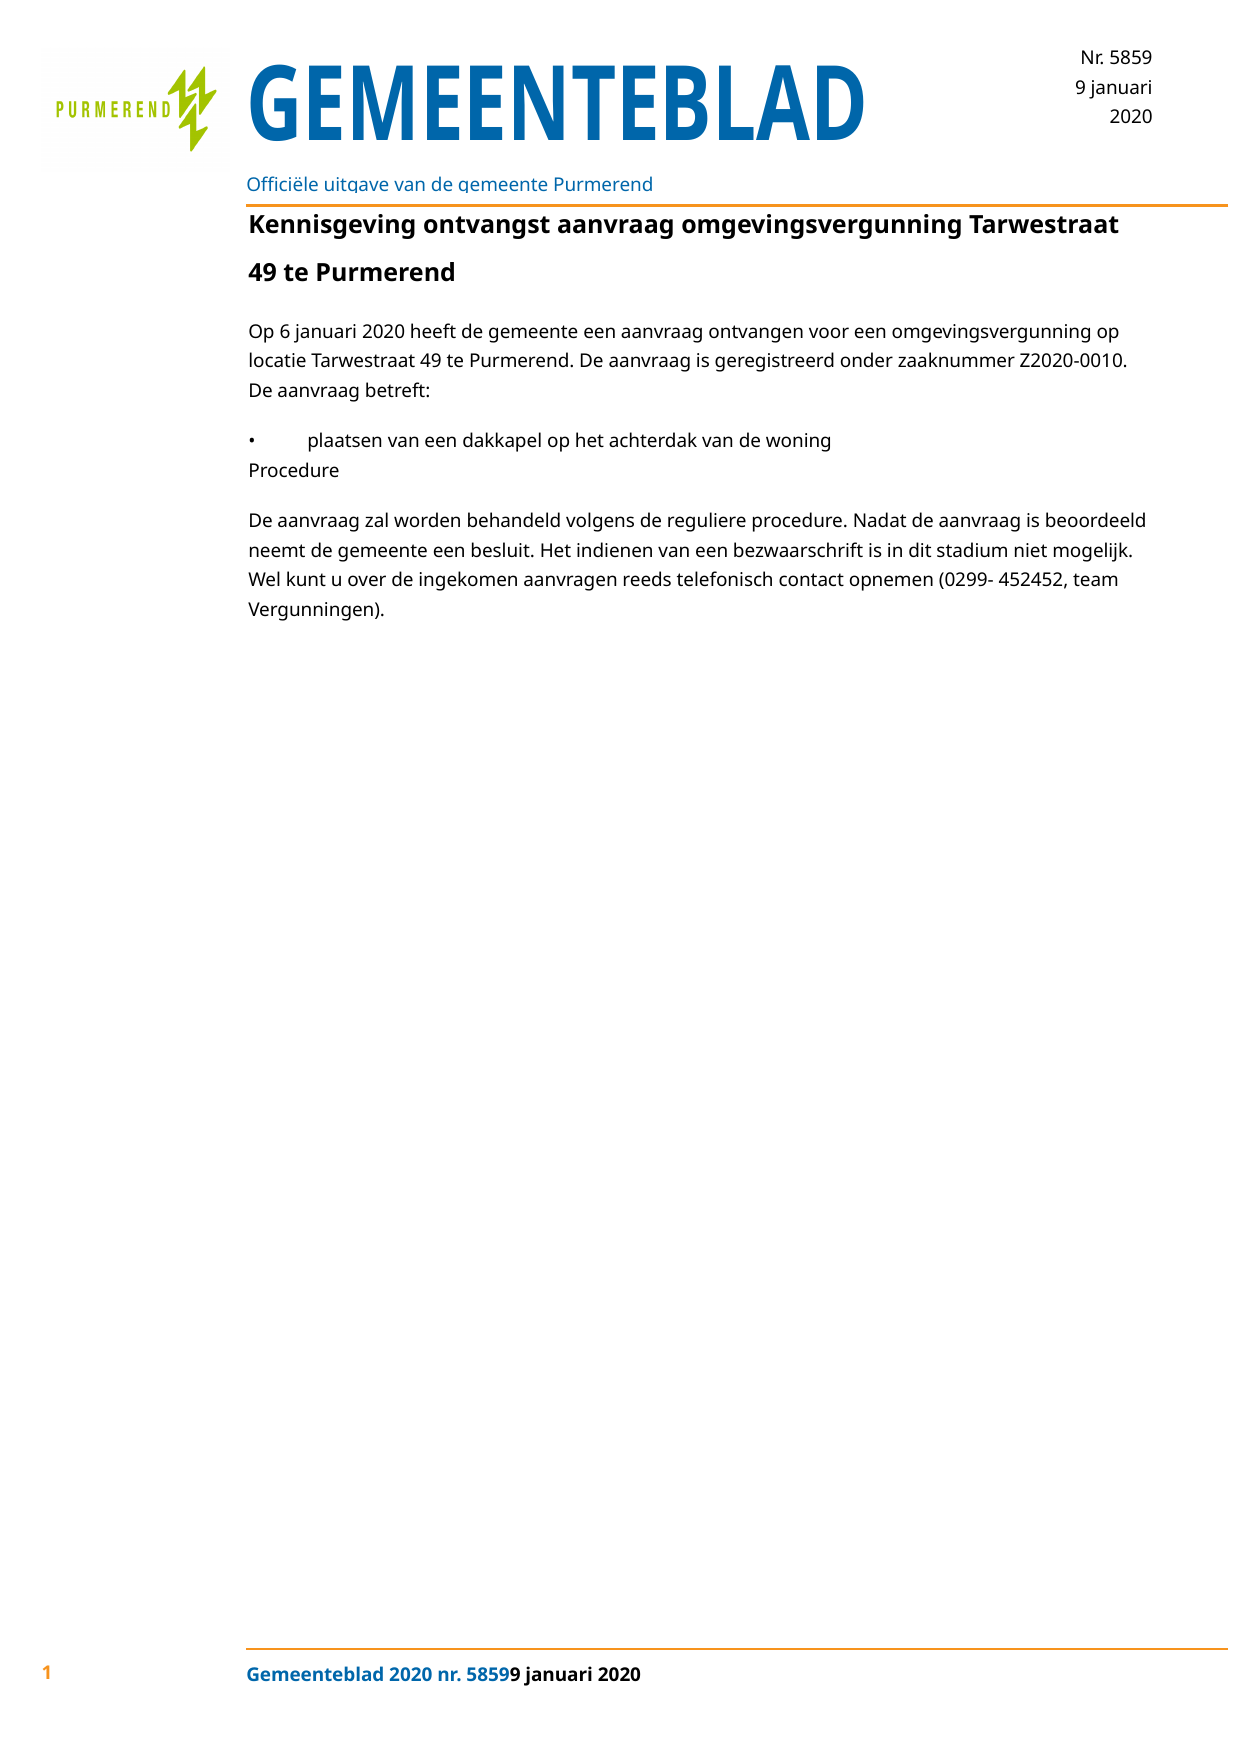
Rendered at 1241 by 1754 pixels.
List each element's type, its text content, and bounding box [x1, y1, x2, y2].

text Op 6 januari 2020 heeft de gemeente een aanvraag ontvangen voor een omgevingsvergunning op locatie Tarwestraat 49 te Purmerend. De aanvraag is geregistreerd onder zaaknummer Z2020-0010. De aanvraag betreft: [248, 318, 1152, 403]
text Kennisgeving ontvangst aanvraag omgevingsvergunning Tarwestraat 49 te Purmerend [248, 207, 1152, 288]
picture [41, 47, 231, 172]
text De aanvraag zal worden behandeld volgens de reguliere procedure. Nadat de aanvraag is beoordeeld neemt de gemeente een besluit. Het indienen van een bezwaarschrift is in dit stadium niet mogelijk. Wel kunt u over de ingekomen aanvragen reeds telefonisch contact opnemen (0299- 452452, team Vergunningen). [248, 507, 1152, 622]
list plaatsen van een dakkapel op het achterdak van de woning [248, 427, 1152, 453]
text Procedure [248, 457, 1152, 483]
